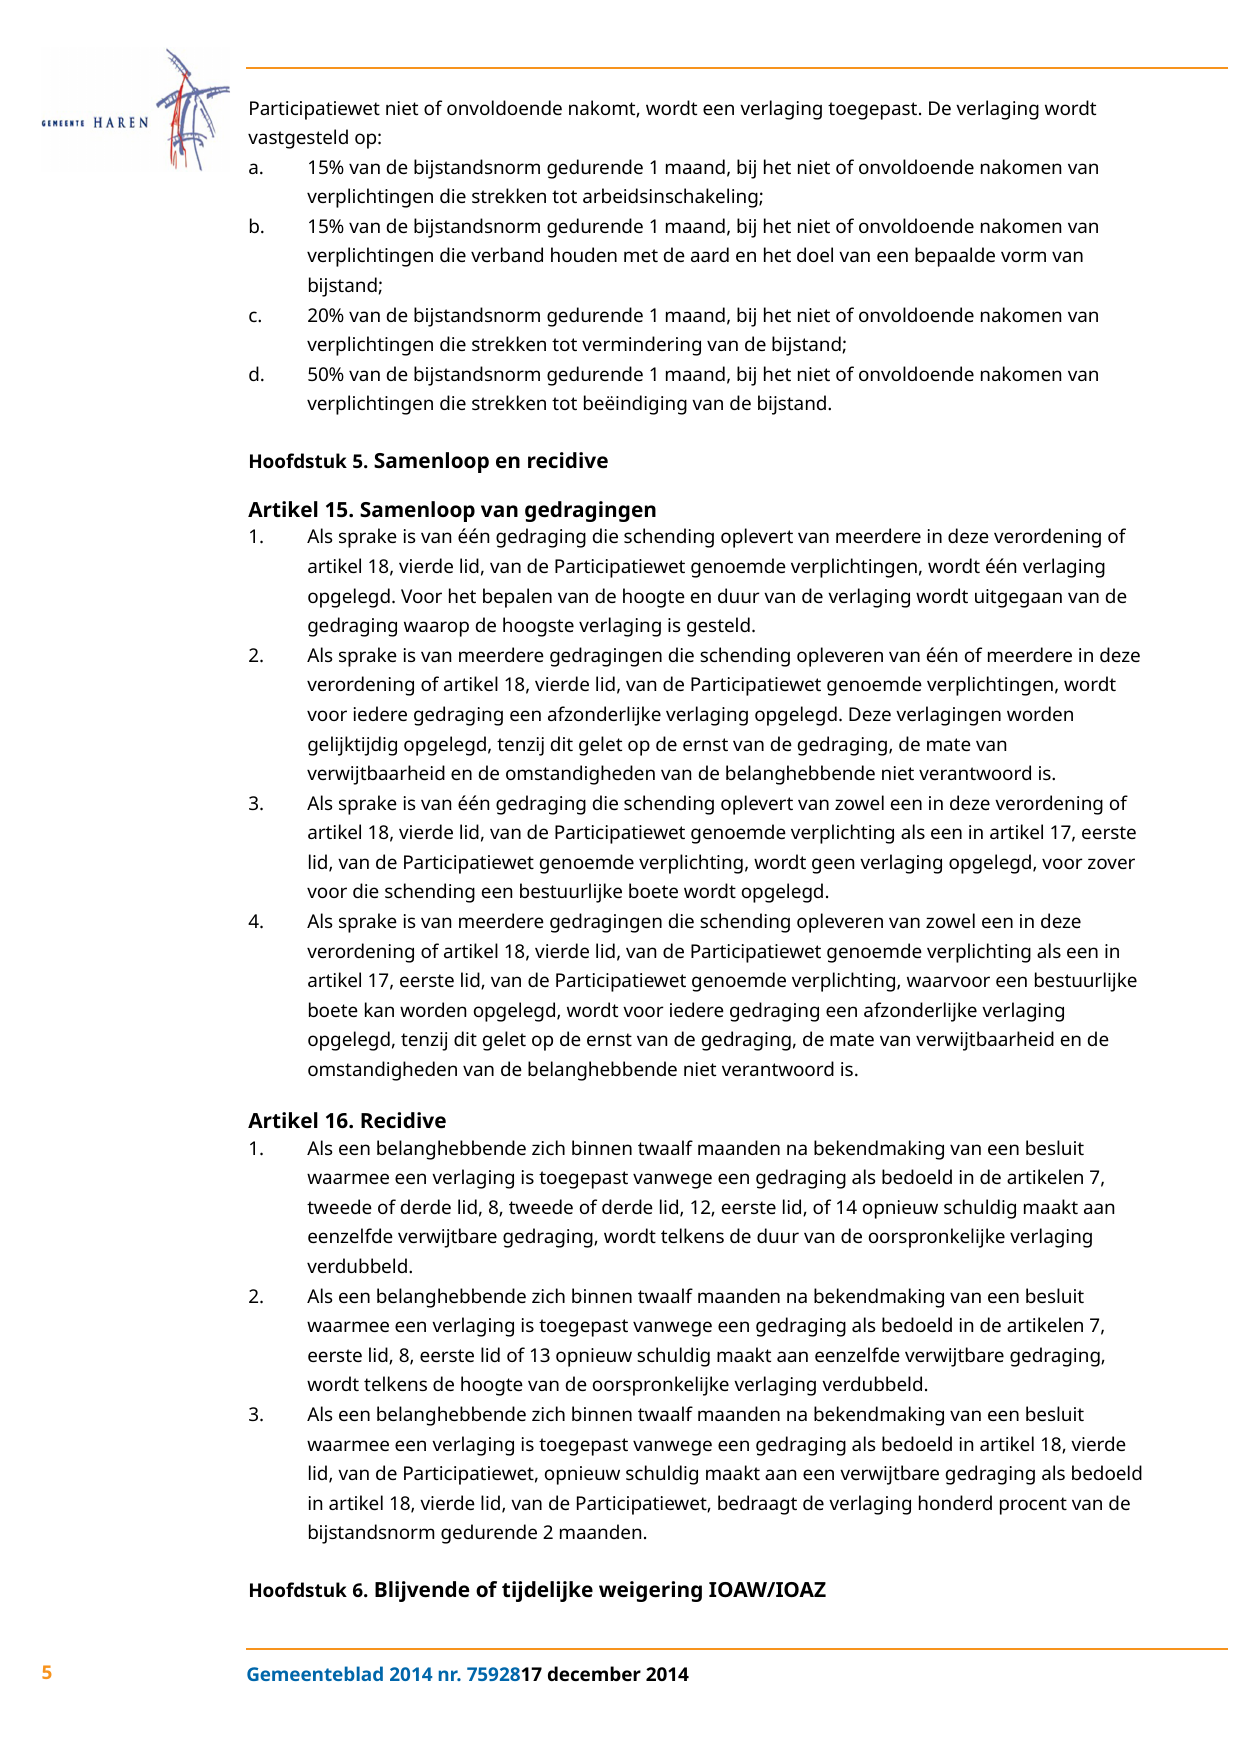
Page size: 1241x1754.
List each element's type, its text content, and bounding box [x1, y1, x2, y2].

list Als een belanghebbende zich binnen twaalf maanden na bekendmaking van een besluit waarmee een verlaging is toegepast vanwege een gedraging als bedoeld in de artikelen 7, eerste lid, 8, eerste lid of 13 opnieuw schuldig maakt aan eenzelfde verwijtbare gedraging, wordt telkens de hoogte van de oorspronkelijke verlaging verdubbeld. [248, 1283, 1152, 1397]
list Als sprake is van één gedraging die schending oplevert van zowel een in deze verordening of artikel 18, vierde lid, van de Participatiewet genoemde verplichting als een in artikel 17, eerste lid, van de Participatiewet genoemde verplichting, wordt geen verlaging opgelegd, voor zover voor die schending een bestuurlijke boete wordt opgelegd. [248, 790, 1152, 904]
list Als sprake is van meerdere gedragingen die schending opleveren van zowel een in deze verordening of artikel 18, vierde lid, van de Participatiewet genoemde verplichting als een in artikel 17, eerste lid, van de Participatiewet genoemde verplichting, waarvoor een bestuurlijke boete kan worden opgelegd, wordt voor iedere gedraging een afzonderlijke verlaging opgelegd, tenzij dit gelet op de ernst van de gedraging, de mate van verwijtbaarheid en de omstandigheden van de belanghebbende niet verantwoord is. [248, 908, 1152, 1082]
text Hoofdstuk 6. Blijvende of tijdelijke weigering IOAW/IOAZ [248, 1575, 1152, 1603]
text Artikel 15. Samenloop van gedragingen [248, 495, 1152, 524]
list Als een belanghebbende zich binnen twaalf maanden na bekendmaking van een besluit waarmee een verlaging is toegepast vanwege een gedraging als bedoeld in de artikelen 7, tweede of derde lid, 8, tweede of derde lid, 12, eerste lid, of 14 opnieuw schuldig maakt aan eenzelfde verwijtbare gedraging, wordt telkens de duur van de oorspronkelijke verlaging verdubbeld. [248, 1135, 1152, 1279]
list Als sprake is van één gedraging die schending oplevert van meerdere in deze verordening of artikel 18, vierde lid, van de Participatiewet genoemde verplichtingen, wordt één verlaging opgelegd. Voor het bepalen van de hoogte en duur van de verlaging wordt uitgegaan van de gedraging waarop de hoogste verlaging is gesteld. [248, 524, 1152, 638]
list Als sprake is van meerdere gedragingen die schending opleveren van één of meerdere in deze verordening of artikel 18, vierde lid, van de Participatiewet genoemde verplichtingen, wordt voor iedere gedraging een afzonderlijke verlaging opgelegd. Deze verlagingen worden gelijktijdig opgelegd, tenzij dit gelet op de ernst van de gedraging, de mate van verwijtbaarheid en de omstandigheden van de belanghebbende niet verantwoord is. [248, 642, 1152, 786]
text Artikel 16. Recidive [248, 1107, 1152, 1135]
list 50% van de bijstandsnorm gedurende 1 maand, bij het niet of onvoldoende nakomen van verplichtingen die strekken tot beëindiging van de bijstand. [248, 361, 1152, 416]
list 15% van de bijstandsnorm gedurende 1 maand, bij het niet of onvoldoende nakomen van verplichtingen die verband houden met de aard en het doel van een bepaalde vorm van bijstand; [248, 213, 1152, 298]
list 20% van de bijstandsnorm gedurende 1 maand, bij het niet of onvoldoende nakomen van verplichtingen die strekken tot vermindering van de bijstand; [248, 302, 1152, 357]
text Hoofdstuk 5. Samenloop en recidive [248, 446, 1152, 474]
list 15% van de bijstandsnorm gedurende 1 maand, bij het niet of onvoldoende nakomen van verplichtingen die strekken tot arbeidsinschakeling; [248, 154, 1152, 209]
picture [41, 47, 231, 172]
text Participatiewet niet of onvoldoende nakomt, wordt een verlaging toegepast. De verlaging wordt vastgesteld op: [248, 95, 1152, 150]
list Als een belanghebbende zich binnen twaalf maanden na bekendmaking van een besluit waarmee een verlaging is toegepast vanwege een gedraging als bedoeld in artikel 18, vierde lid, van de Participatiewet, opnieuw schuldig maakt aan een verwijtbare gedraging als bedoeld in artikel 18, vierde lid, van de Participatiewet, bedraagt de verlaging honderd procent van de bijstandsnorm gedurende 2 maanden. [248, 1401, 1152, 1545]
